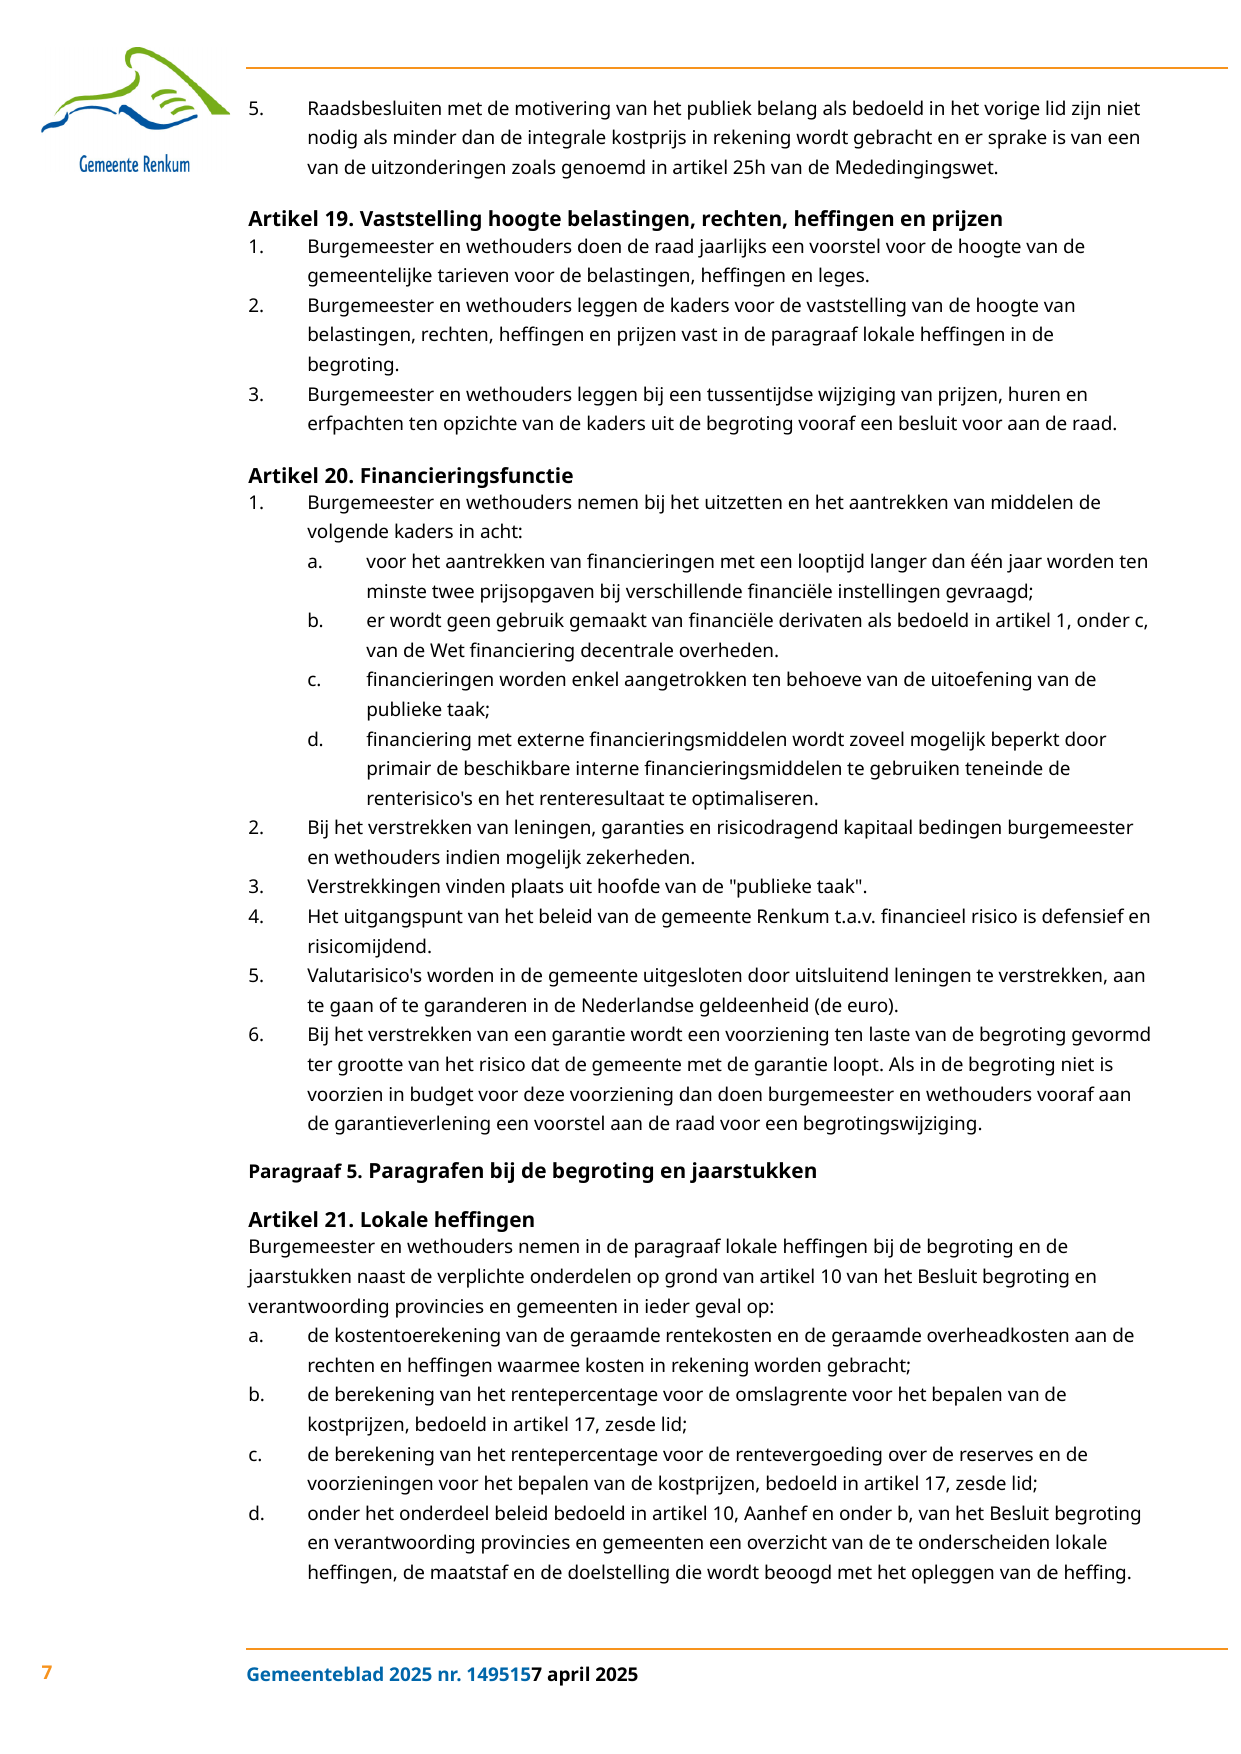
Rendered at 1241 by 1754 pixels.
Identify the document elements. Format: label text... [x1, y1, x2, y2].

text Burgemeester en wethouders nemen in de paragraaf lokale heffingen bij de begroting en de jaarstukken naast de verplichte onderdelen op grond van artikel 10 van het Besluit begroting en verantwoording provincies en gemeenten in ieder geval op: [248, 1234, 1152, 1319]
list er wordt geen gebruik gemaakt van financiële derivaten als bedoeld in artikel 1, onder c, van de Wet financiering decentrale overheden. [307, 607, 1152, 663]
list Verstrekkingen vinden plaats uit hoofde van de "publieke taak". [248, 874, 1152, 899]
text Paragraaf 5. Paragrafen bij de begroting en jaarstukken [248, 1156, 1152, 1184]
picture [41, 47, 231, 172]
list Bij het verstrekken van leningen, garanties en risicodragend kapitaal bedingen burgemeester en wethouders indien mogelijk zekerheden. [248, 814, 1152, 870]
list Het uitgangspunt van het beleid van de gemeente Renkum t.a.v. financieel risico is defensief en risicomijdend. [248, 903, 1152, 959]
list de berekening van het rentepercentage voor de rentevergoeding over de reserves en de voorzieningen voor het bepalen van de kostprijzen, bedoeld in artikel 17, zesde lid; [248, 1441, 1152, 1496]
list Bij het verstrekken van een garantie wordt een voorziening ten laste van de begroting gevormd ter grootte van het risico dat de gemeente met de garantie loopt. Als in de begroting niet is voorzien in budget voor deze voorziening dan doen burgemeester en wethouders vooraf aan de garantieverlening een voorstel aan de raad voor een begrotingswijziging. [248, 1022, 1152, 1136]
list voor het aantrekken van financieringen met een looptijd langer dan één jaar worden ten minste twee prijsopgaven bij verschillende financiële instellingen gevraagd; [307, 548, 1152, 604]
list Burgemeester en wethouders nemen bij het uitzetten en het aantrekken van middelen de volgende kaders in acht: [248, 489, 1152, 544]
text Artikel 21. Lokale heffingen [248, 1205, 1152, 1234]
list financiering met externe financieringsmiddelen wordt zoveel mogelijk beperkt door primair de beschikbare interne financieringsmiddelen te gebruiken teneinde de renterisico's en het renteresultaat te optimaliseren. [307, 726, 1152, 811]
list de kostentoerekening van de geraamde rentekosten en de geraamde overheadkosten aan de rechten en heffingen waarmee kosten in rekening worden gebracht; [248, 1322, 1152, 1378]
list Burgemeester en wethouders leggen bij een tussentijdse wijziging van prijzen, huren en erfpachten ten opzichte van de kaders uit de begroting vooraf een besluit voor aan de raad. [248, 381, 1152, 436]
list de berekening van het rentepercentage voor de omslagrente voor het bepalen van de kostprijzen, bedoeld in artikel 17, zesde lid; [248, 1382, 1152, 1437]
list financieringen worden enkel aangetrokken ten behoeve van de uitoefening van de publieke taak; [307, 667, 1152, 722]
text Artikel 20. Financieringsfunctie [248, 461, 1152, 489]
text Artikel 19. Vaststelling hoogte belastingen, rechten, heffingen en prijzen [248, 204, 1152, 233]
list Raadsbesluiten met de motivering van het publiek belang als bedoeld in het vorige lid zijn niet nodig als minder dan de integrale kostprijs in rekening wordt gebracht en er sprake is van een van de uitzonderingen zoals genoemd in artikel 25h van de Mededingingswet. [248, 95, 1152, 180]
list Valutarisico's worden in de gemeente uitgesloten door uitsluitend leningen te verstrekken, aan te gaan of te garanderen in de Nederlandse geldeenheid (de euro). [248, 962, 1152, 1018]
list onder het onderdeel beleid bedoeld in artikel 10, Aanhef en onder b, van het Besluit begroting en verantwoording provincies en gemeenten een overzicht van de te onderscheiden lokale heffingen, de maatstaf en de doelstelling die wordt beoogd met het opleggen van de heffing. [248, 1500, 1152, 1585]
list Burgemeester en wethouders leggen de kaders voor de vaststelling van de hoogte van belastingen, rechten, heffingen en prijzen vast in de paragraaf lokale heffingen in de begroting. [248, 292, 1152, 377]
list Burgemeester en wethouders doen de raad jaarlijks een voorstel voor de hoogte van de gemeentelijke tarieven voor de belastingen, heffingen en leges. [248, 233, 1152, 288]
